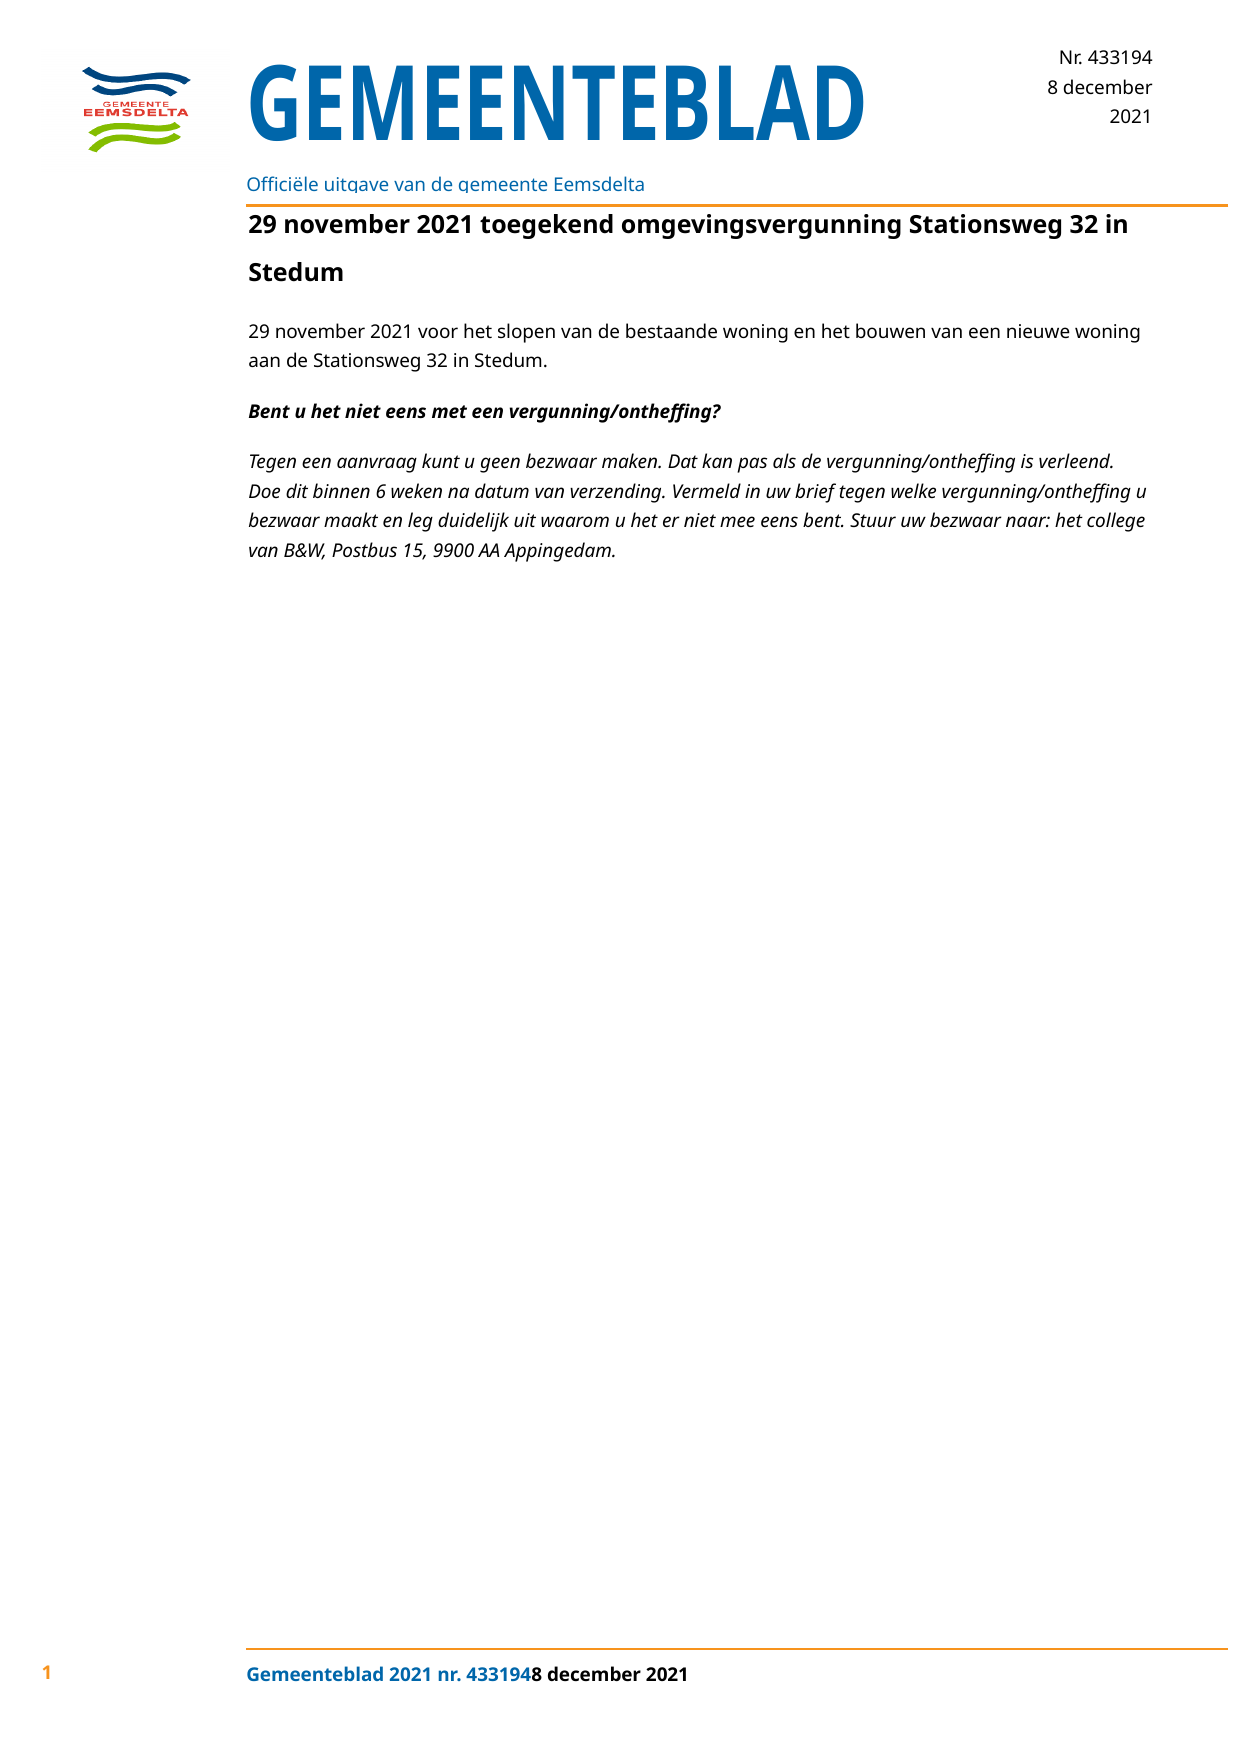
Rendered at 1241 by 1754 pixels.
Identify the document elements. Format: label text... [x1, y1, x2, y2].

text 29 november 2021 toegekend omgevingsvergunning Stationsweg 32 in Stedum [248, 207, 1152, 288]
text Tegen een aanvraag kunt u geen bezwaar maken. Dat kan pas als de vergunning/ontheffing is verleend. Doe dit binnen 6 weken na datum van verzending. Vermeld in uw brief tegen welke vergunning/ontheffing u bezwaar maakt en leg duidelijk uit waarom u het er niet mee eens bent. Stuur uw bezwaar naar: het college van B&W, Postbus 15, 9900 AA Appingedam. [248, 448, 1152, 563]
text 29 november 2021 voor het slopen van de bestaande woning en het bouwen van een nieuwe woning aan de Stationsweg 32 in Stedum. [248, 318, 1152, 373]
text Bent u het niet eens met een vergunning/ontheffing? [248, 398, 1152, 424]
picture [41, 47, 231, 172]
